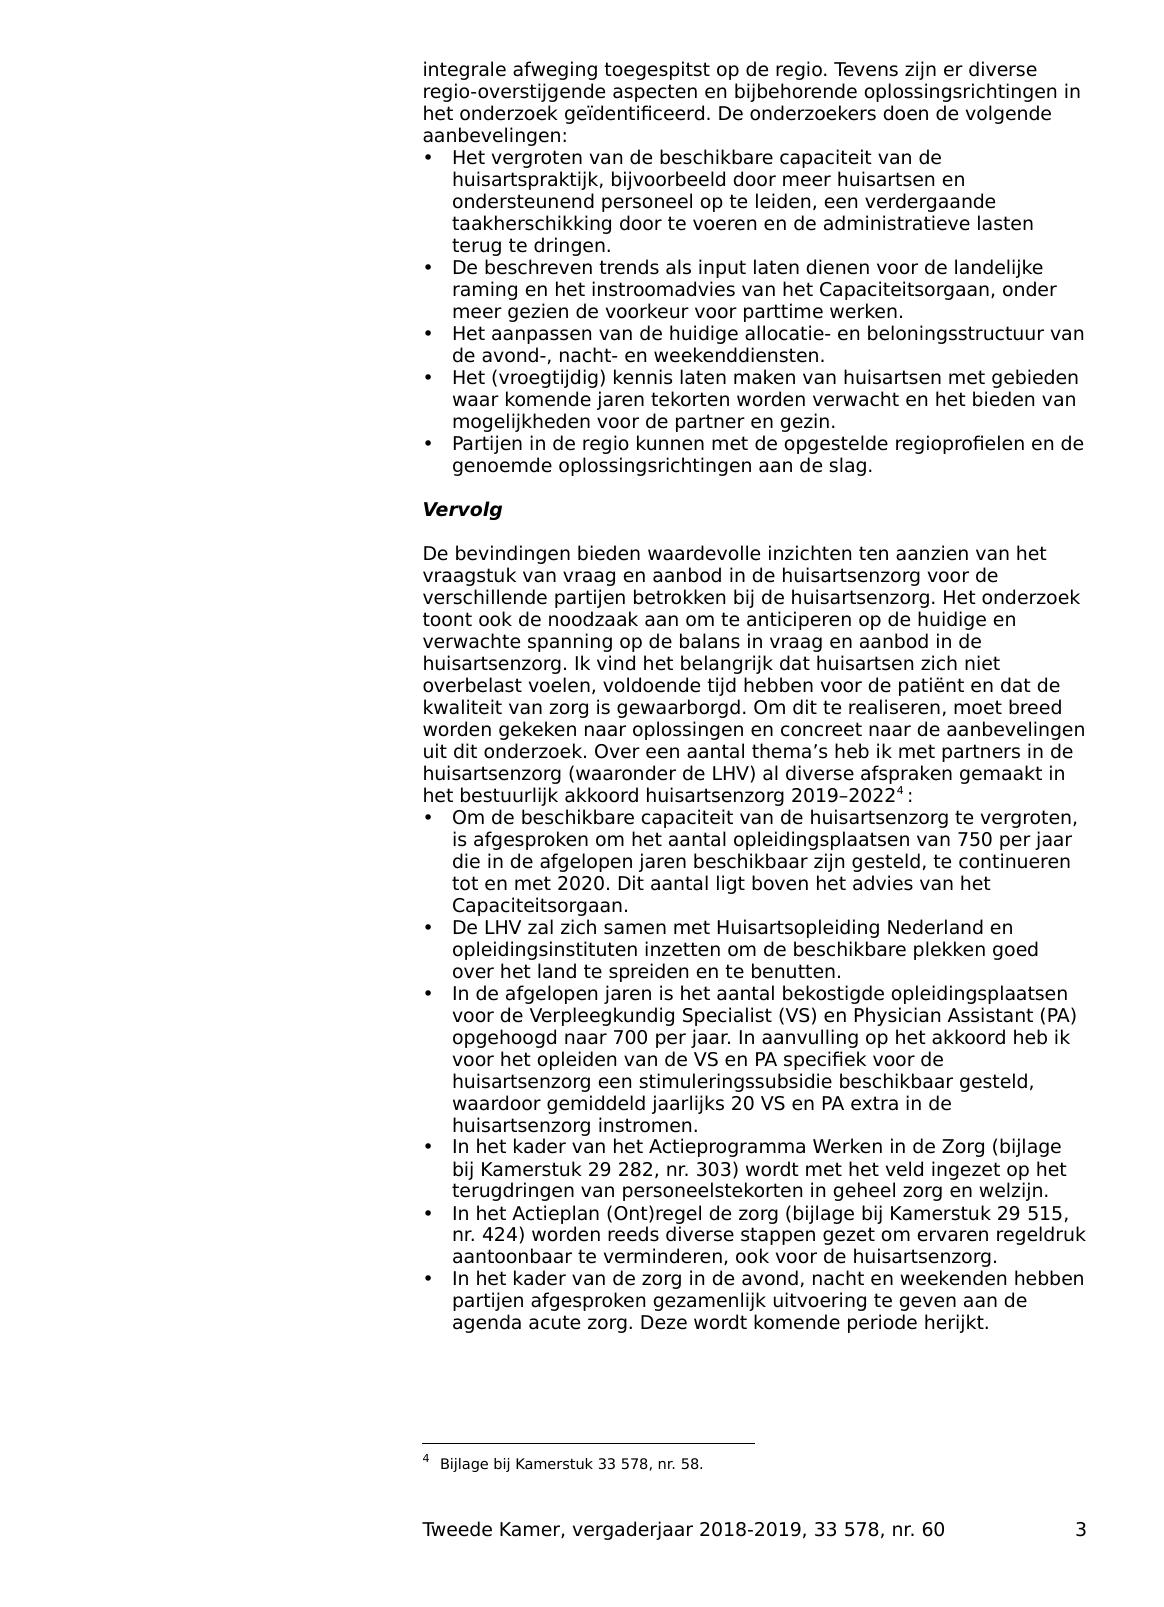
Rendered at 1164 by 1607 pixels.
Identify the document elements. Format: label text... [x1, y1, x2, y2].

subtitle Vervolg [422, 499, 1087, 521]
text • Het (vroegtijdig) kennis laten maken van huisartsen met gebieden waar komende jaren tekorten worden verwacht en het bieden van mogelijkheden voor de partner en gezin. [422, 367, 1087, 433]
text • In het Actieplan (Ont)regel de zorg (bijlage bij Kamerstuk 29 515, nr. 424) worden reeds diverse stappen gezet om ervaren regeldruk aantoonbaar te verminderen, ook voor de huisartsenzorg. [422, 1202, 1087, 1268]
text integrale afweging toegespitst op de regio. Tevens zijn er diverse regio-overstijgende aspecten en bijbehorende oplossingsrichtingen in het onderzoek geïdentificeerd. De onderzoekers doen de volgende aanbevelingen: [422, 59, 1087, 147]
text • De beschreven trends als input laten dienen voor de landelijke raming en het instroomadvies van het Capaciteitsorgaan, onder meer gezien de voorkeur voor parttime werken. [422, 257, 1087, 323]
text Bijlage bij Kamerstuk 33 578, nr. 58. [422, 1452, 1087, 1474]
text De bevindingen bieden waardevolle inzichten ten aanzien van het vraagstuk van vraag en aanbod in de huisartsenzorg voor de verschillende partijen betrokken bij de huisartsenzorg. Het onderzoek toont ook de noodzaak aan om te anticiperen op de huidige en verwachte spanning op de balans in vraag en aanbod in de huisartsenzorg. Ik vind het belangrijk dat huisartsen zich niet overbelast voelen, voldoende tijd hebben voor de patiënt en dat de kwaliteit van zorg is gewaarborgd. Om dit te realiseren, moet breed worden gekeken naar oplossingen en concreet naar de aanbevelingen uit dit onderzoek. Over een aantal thema’s heb ik met partners in de huisartsenzorg (waaronder de LHV) al diverse afspraken gemaakt in het bestuurlijk akkoord huisartsenzorg 2019–2022: [422, 543, 1087, 807]
text • Partijen in de regio kunnen met de opgestelde regioprofielen en de genoemde oplossingsrichtingen aan de slag. [422, 433, 1087, 477]
text • In de afgelopen jaren is het aantal bekostigde opleidingsplaatsen voor de Verpleegkundig Specialist (VS) en Physician Assistant (PA) opgehoogd naar 700 per jaar. In aanvulling op het akkoord heb ik voor het opleiden van de VS en PA specifiek voor de huisartsenzorg een stimuleringssubsidie beschikbaar gesteld, waardoor gemiddeld jaarlijks 20 VS en PA extra in de huisartsenzorg instromen. [422, 983, 1087, 1136]
text • Om de beschikbare capaciteit van de huisartsenzorg te vergroten, is afgesproken om het aantal opleidingsplaatsen van 750 per jaar die in de afgelopen jaren beschikbaar zijn gesteld, te continueren tot en met 2020. Dit aantal ligt boven het advies van het Capaciteitsorgaan. [422, 807, 1087, 917]
text • Het aanpassen van de huidige allocatie- en beloningsstructuur van de avond-, nacht- en weekenddiensten. [422, 323, 1087, 367]
text • In het kader van de zorg in de avond, nacht en weekenden hebben partijen afgesproken gezamenlijk uitvoering te geven aan de agenda acute zorg. Deze wordt komende periode herijkt. [422, 1268, 1087, 1334]
text • Het vergroten van de beschikbare capaciteit van de huisartspraktijk, bijvoorbeeld door meer huisartsen en ondersteunend personeel op te leiden, een verdergaande taakherschikking door te voeren en de administratieve lasten terug te dringen. [422, 147, 1087, 257]
text • In het kader van het Actieprogramma Werken in de Zorg (bijlage bij Kamerstuk 29 282, nr. 303) wordt met het veld ingezet op het terugdringen van personeelstekorten in geheel zorg en welzijn. [422, 1136, 1087, 1202]
text • De LHV zal zich samen met Huisartsopleiding Nederland en opleidingsinstituten inzetten om de beschikbare plekken goed over het land te spreiden en te benutten. [422, 917, 1087, 983]
